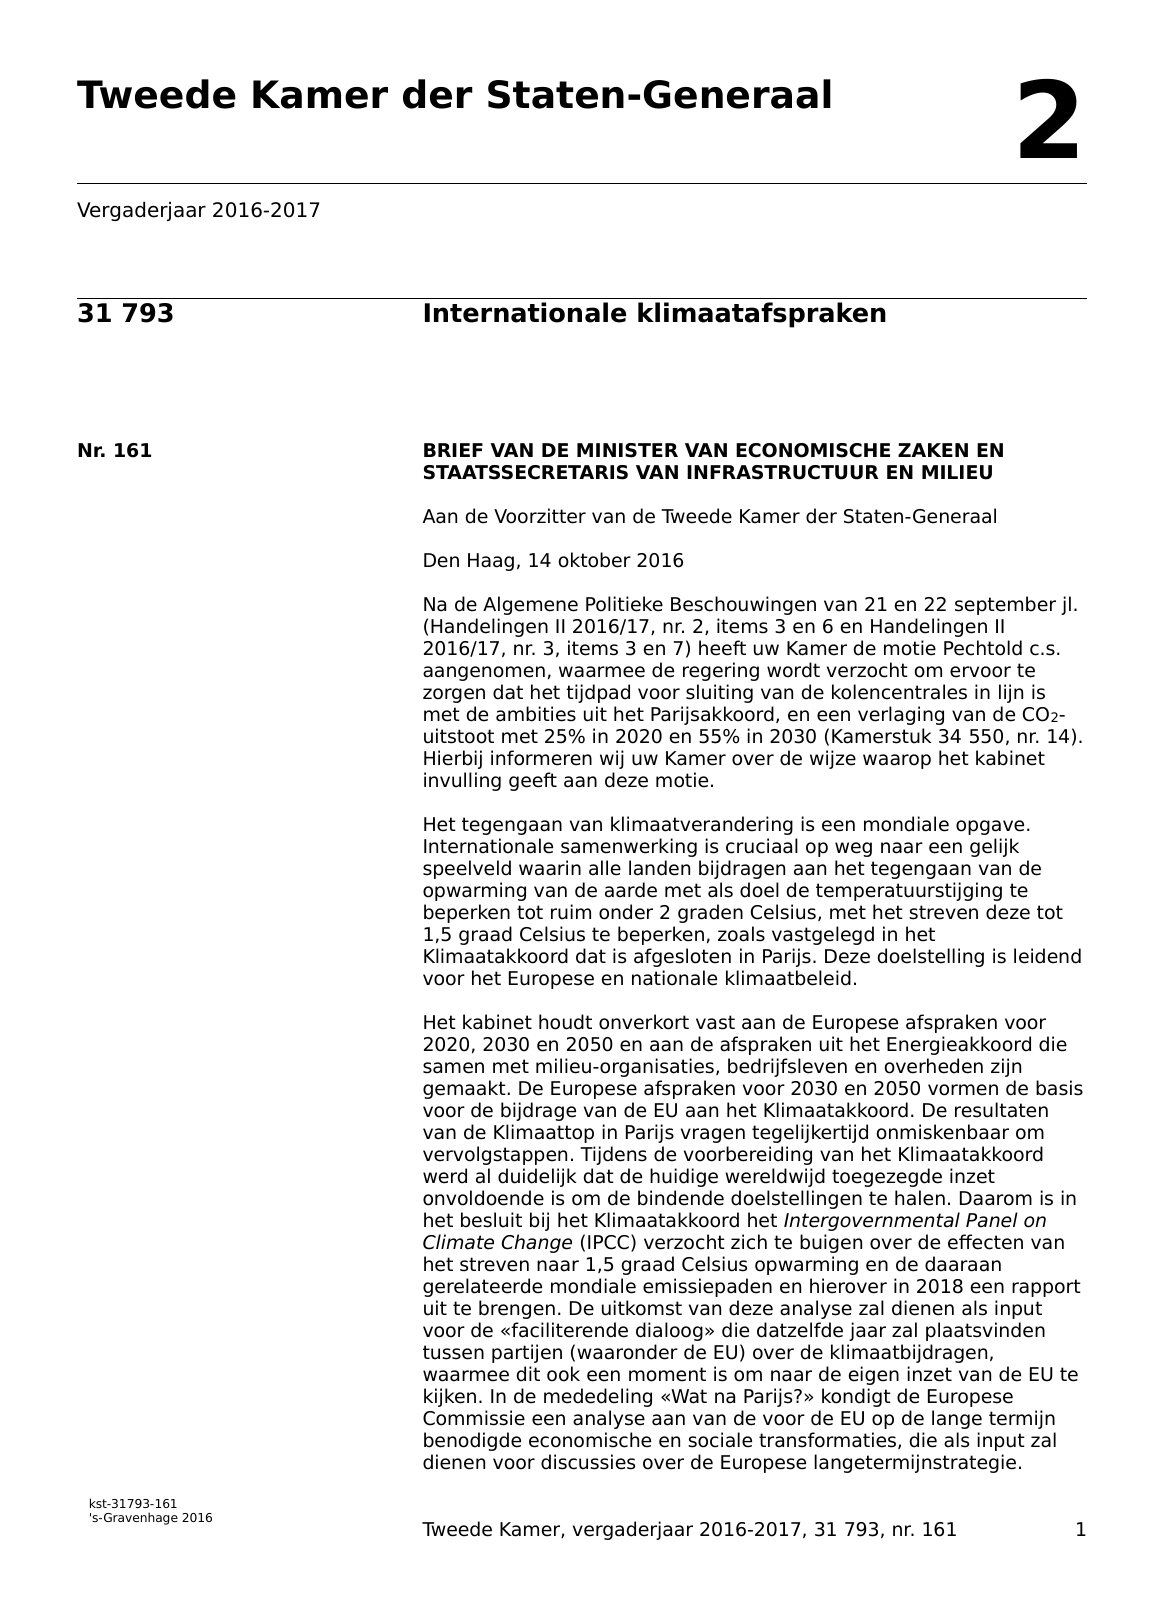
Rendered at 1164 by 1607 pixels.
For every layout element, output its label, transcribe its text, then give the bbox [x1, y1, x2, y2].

text 's-Gravenhage 2016 [88, 1511, 323, 1525]
subtitle 31 793 Internationale klimaatafspraken [77, 299, 1087, 329]
text kst-31793-161 [88, 1497, 323, 1511]
text Den Haag, 14 oktober 2016 [422, 550, 1087, 572]
table_header 2 [886, 59, 1087, 183]
table_header Tweede Kamer der Staten-Generaal [77, 59, 886, 183]
text Het kabinet houdt onverkort vast aan de Europese afspraken voor 2020, 2030 en 2050 en aan de afspraken uit het Energieakkoord die samen met milieu-organisaties, bedrijfsleven en overheden zijn gemaakt. De Europese afspraken voor 2030 en 2050 vormen de basis voor de bijdrage van de EU aan het Klimaatakkoord. De resultaten van de Klimaattop in Parijs vragen tegelijkertijd onmiskenbaar om vervolgstappen. Tijdens de voorbereiding van het Klimaatakkoord werd al duidelijk dat de huidige wereldwijd toegezegde inzet onvoldoende is om de bindende doelstellingen te halen. Daarom is in het besluit bij het Klimaatakkoord het Intergovernmental Panel on Climate Change (IPCC) verzocht zich te buigen over de effecten van het streven naar 1,5 graad Celsius opwarming en de daaraan gerelateerde mondiale emissiepaden en hierover in 2018 een rapport uit te brengen. De uitkomst van deze analyse zal dienen als input voor de «faciliterende dialoog» die datzelfde jaar zal plaatsvinden tussen partijen (waaronder de EU) over de klimaatbijdragen, waarmee dit ook een moment is om naar de eigen inzet van de EU te kijken. In de mededeling «Wat na Parijs?» kondigt de Europese Commissie een analyse aan van de voor de EU op de lange termijn benodigde economische en sociale transformaties, die als input zal dienen voor discussies over de Europese langetermijnstrategie. [422, 1012, 1087, 1474]
table_cell Vergaderjaar 2016-2017 [77, 184, 1087, 298]
text Na de Algemene Politieke Beschouwingen van 21 en 22 september jl. (Handelingen II 2016/17, nr. 2, items 3 en 6 en Handelingen II 2016/17, nr. 3, items 3 en 7) heeft uw Kamer de motie Pechtold c.s. aangenomen, waarmee de regering wordt verzocht om ervoor te zorgen dat het tijdpad voor sluiting van de kolencentrales in lijn is met de ambities uit het Parijsakkoord, en een verlaging van de CO2-uitstoot met 25% in 2020 en 55% in 2030 (Kamerstuk 34 550, nr. 14). Hierbij informeren wij uw Kamer over de wijze waarop het kabinet invulling geeft aan deze motie. [422, 594, 1087, 792]
subtitle Nr. 161 BRIEF VAN DE MINISTER VAN ECONOMISCHE ZAKEN EN STAATSSECRETARIS VAN INFRASTRUCTUUR EN MILIEU [77, 440, 1087, 484]
text Aan de Voorzitter van de Tweede Kamer der Staten-Generaal [422, 506, 1087, 528]
text Het tegengaan van klimaatverandering is een mondiale opgave. Internationale samenwerking is cruciaal op weg naar een gelijk speelveld waarin alle landen bijdragen aan het tegengaan van de opwarming van de aarde met als doel de temperatuurstijging te beperken tot ruim onder 2 graden Celsius, met het streven deze tot 1,5 graad Celsius te beperken, zoals vastgelegd in het Klimaatakkoord dat is afgesloten in Parijs. Deze doelstelling is leidend voor het Europese en nationale klimaatbeleid. [422, 814, 1087, 990]
